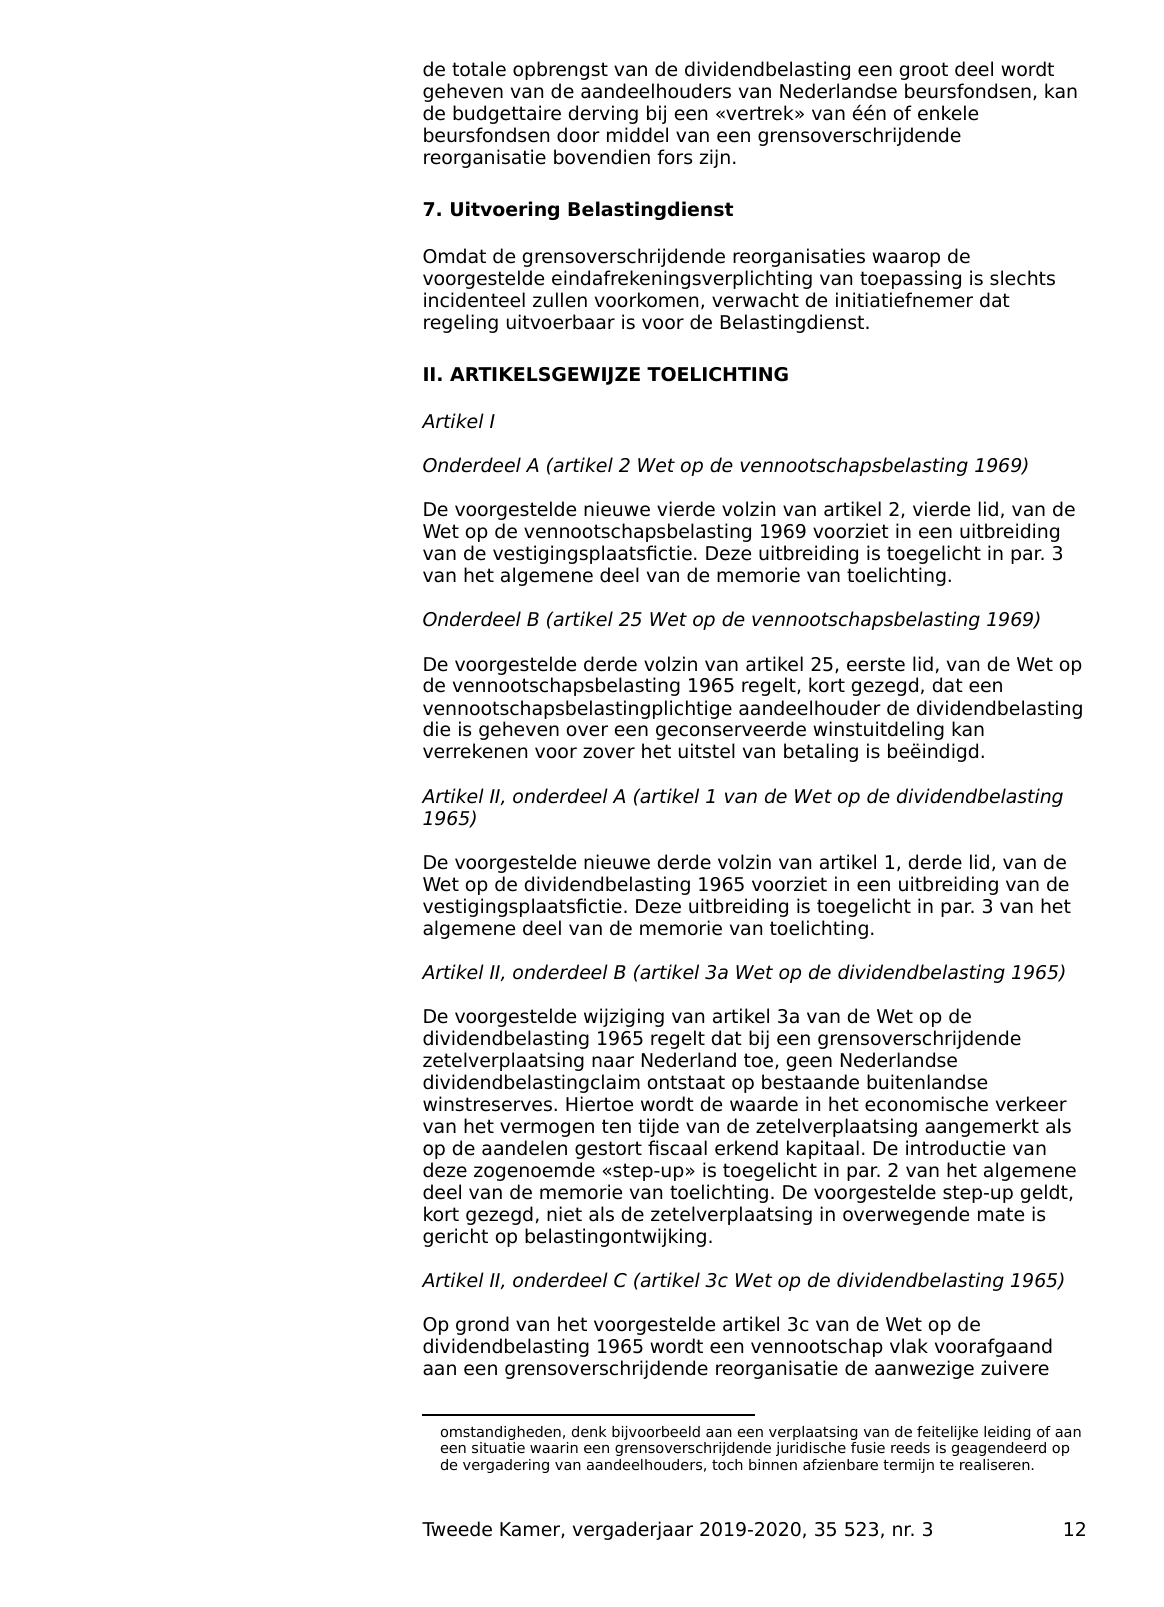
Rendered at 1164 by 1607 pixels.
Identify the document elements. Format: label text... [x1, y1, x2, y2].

subtitle Onderdeel A (artikel 2 Wet op de vennootschapsbelasting 1969) [422, 455, 1087, 477]
text De voorgestelde derde volzin van artikel 25, eerste lid, van de Wet op de vennootschapsbelasting 1965 regelt, kort gezegd, dat een vennootschapsbelastingplichtige aandeelhouder de dividendbelasting die is geheven over een geconserveerde winstuitdeling kan verrekenen voor zover het uitstel van betaling is beëindigd. [422, 653, 1087, 763]
subtitle Artikel II, onderdeel A (artikel 1 van de Wet op de dividendbelasting 1965) [422, 786, 1087, 829]
subtitle Artikel I [422, 411, 1087, 433]
text Omdat de grensoverschrijdende reorganisaties waarop de voorgestelde eindafrekeningsverplichting van toepassing is slechts incidenteel zullen voorkomen, verwacht de initiatiefnemer dat regeling uitvoerbaar is voor de Belastingdienst. [422, 246, 1087, 334]
text De voorgestelde wijziging van artikel 3a van de Wet op de dividendbelasting 1965 regelt dat bij een grensoverschrijdende zetelverplaatsing naar Nederland toe, geen Nederlandse dividendbelastingclaim ontstaat op bestaande buitenlandse winstreserves. Hiertoe wordt de waarde in het economische verkeer van het vermogen ten tijde van de zetelverplaatsing aangemerkt als op de aandelen gestort fiscaal erkend kapitaal. De introductie van deze zogenoemde «step-up» is toegelicht in par. 2 van het algemene deel van de memorie van toelichting. De voorgestelde step-up geldt, kort gezegd, niet als de zetelverplaatsing in overwegende mate is gericht op belastingontwijking. [422, 1006, 1087, 1248]
subtitle 7. Uitvoering Belastingdienst [422, 199, 1087, 221]
subtitle Artikel II, onderdeel C (artikel 3c Wet op de dividendbelasting 1965) [422, 1270, 1087, 1292]
text de totale opbrengst van de dividendbelasting een groot deel wordt geheven van de aandeelhouders van Nederlandse beursfondsen, kan de budgettaire derving bij een «vertrek» van één of enkele beursfondsen door middel van een grensoverschrijdende reorganisatie bovendien fors zijn. [422, 59, 1087, 169]
text Op grond van het voorgestelde artikel 3c van de Wet op de dividendbelasting 1965 wordt een vennootschap vlak voorafgaand aan een grensoverschrijdende reorganisatie de aanwezige zuivere [422, 1314, 1087, 1380]
subtitle Onderdeel B (artikel 25 Wet op de vennootschapsbelasting 1969) [422, 609, 1087, 631]
text De voorgestelde nieuwe derde volzin van artikel 1, derde lid, van de Wet op de dividendbelasting 1965 voorziet in een uitbreiding van de vestigingsplaatsfictie. Deze uitbreiding is toegelicht in par. 3 van het algemene deel van de memorie van toelichting. [422, 852, 1087, 939]
subtitle II. ARTIKELSGEWIJZE TOELICHTING [422, 364, 1087, 386]
text omstandigheden, denk bijvoorbeeld aan een verplaatsing van de feitelijke leiding of aan een situatie waarin een grensoverschrijdende juridische fusie reeds is geagendeerd op de vergadering van aandeelhouders, toch binnen afzienbare termijn te realiseren. [422, 1424, 1087, 1474]
subtitle Artikel II, onderdeel B (artikel 3a Wet op de dividendbelasting 1965) [422, 962, 1087, 984]
text De voorgestelde nieuwe vierde volzin van artikel 2, vierde lid, van de Wet op de vennootschapsbelasting 1969 voorziet in een uitbreiding van de vestigingsplaatsfictie. Deze uitbreiding is toegelicht in par. 3 van het algemene deel van de memorie van toelichting. [422, 499, 1087, 587]
